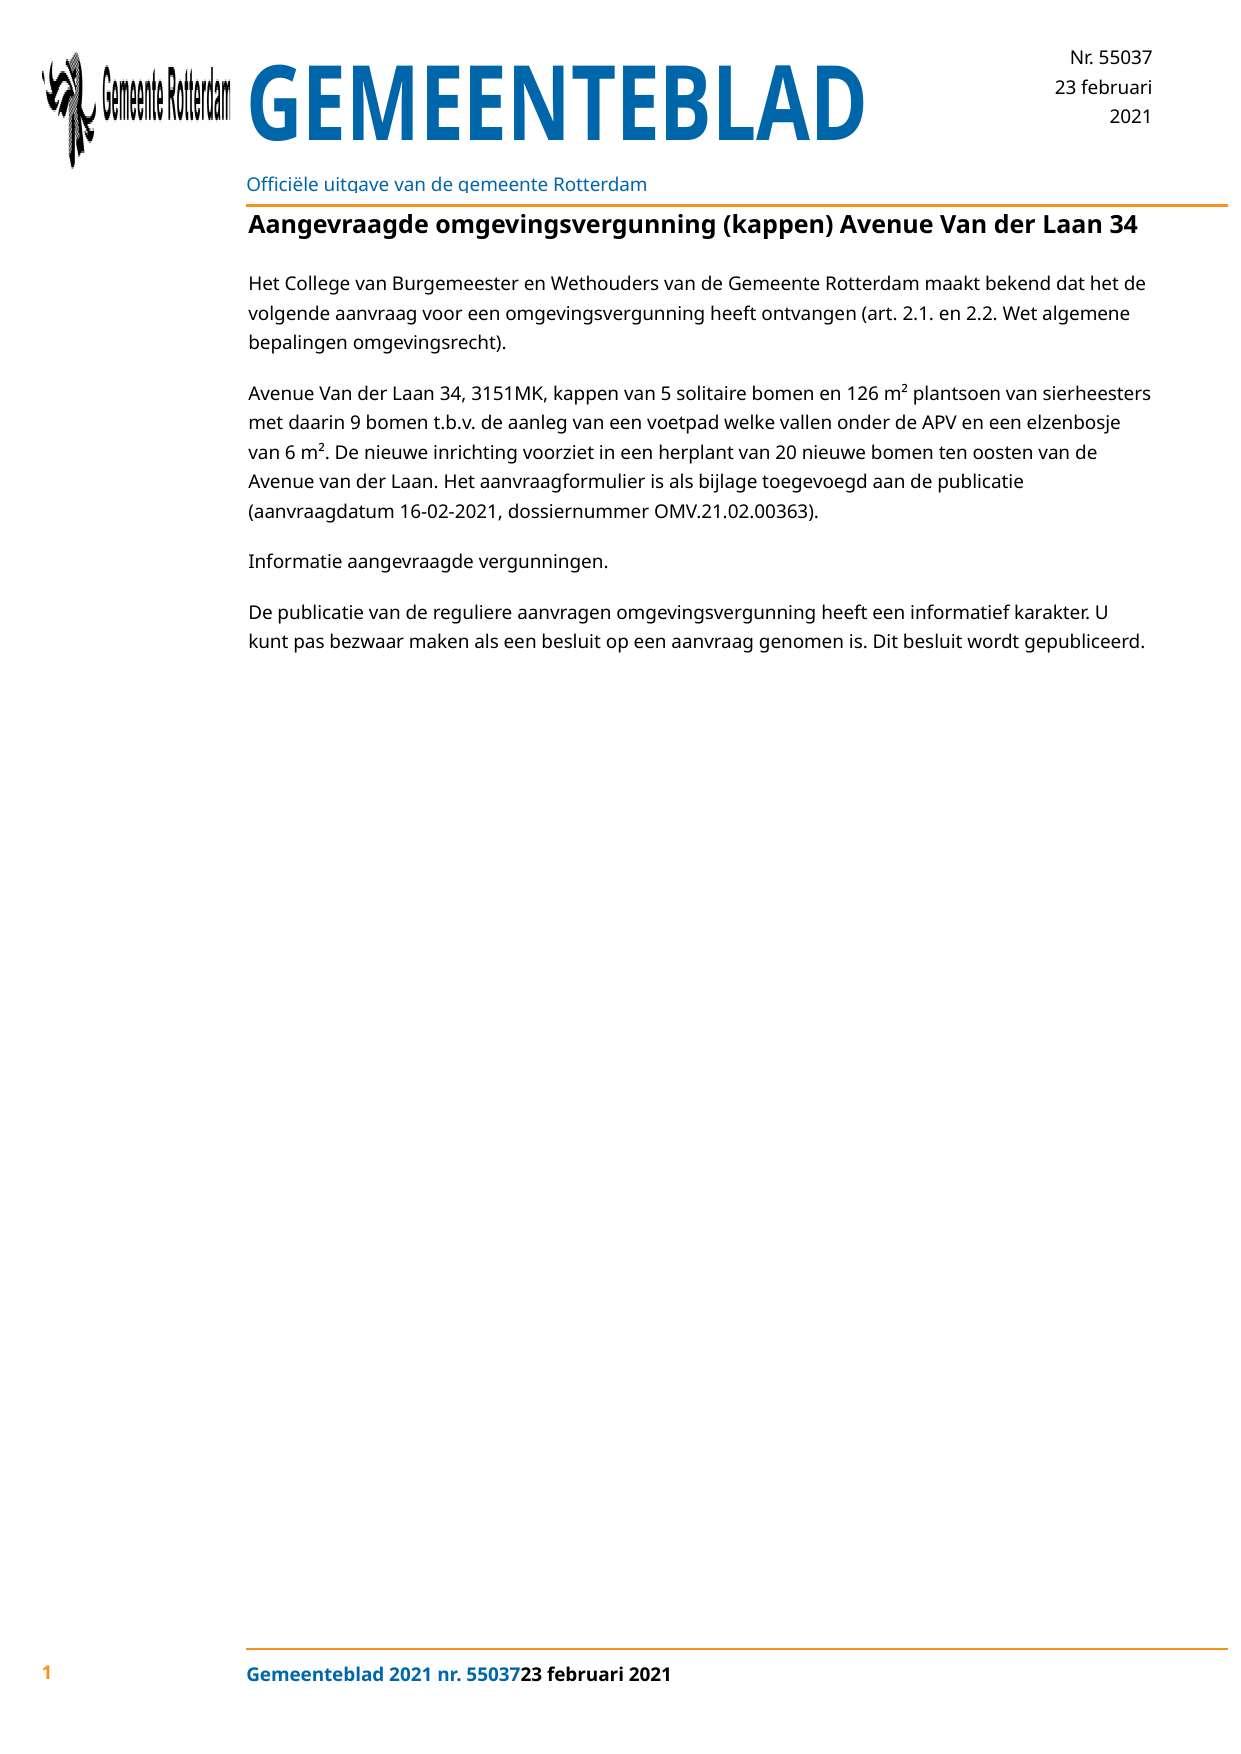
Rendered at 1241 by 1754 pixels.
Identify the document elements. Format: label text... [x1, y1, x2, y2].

text Aangevraagde omgevingsvergunning (kappen) Avenue Van der Laan 34 [248, 207, 1152, 241]
text Avenue Van der Laan 34, 3151MK, kappen van 5 solitaire bomen en 126 m² plantsoen van sierheesters met daarin 9 bomen t.b.v. de aanleg van een voetpad welke vallen onder de APV en een elzenbosje van 6 m². De nieuwe inrichting voorziet in een herplant van 20 nieuwe bomen ten oosten van de Avenue van der Laan. Het aanvraagformulier is als bijlage toegevoegd aan de publicatie (aanvraagdatum 16-02-2021, dossiernummer OMV.21.02.00363). [248, 380, 1152, 524]
text Informatie aangevraagde vergunningen. [248, 549, 1152, 574]
text De publicatie van de reguliere aanvragen omgevingsvergunning heeft een informatief karakter. U kunt pas bezwaar maken als een besluit op een aanvraag genomen is. Dit besluit wordt gepubliceerd. [248, 599, 1152, 654]
picture [41, 47, 231, 172]
text Het College van Burgemeester en Wethouders van de Gemeente Rotterdam maakt bekend dat het de volgende aanvraag voor een omgevingsvergunning heeft ontvangen (art. 2.1. en 2.2. Wet algemene bepalingen omgevingsrecht). [248, 270, 1152, 355]
